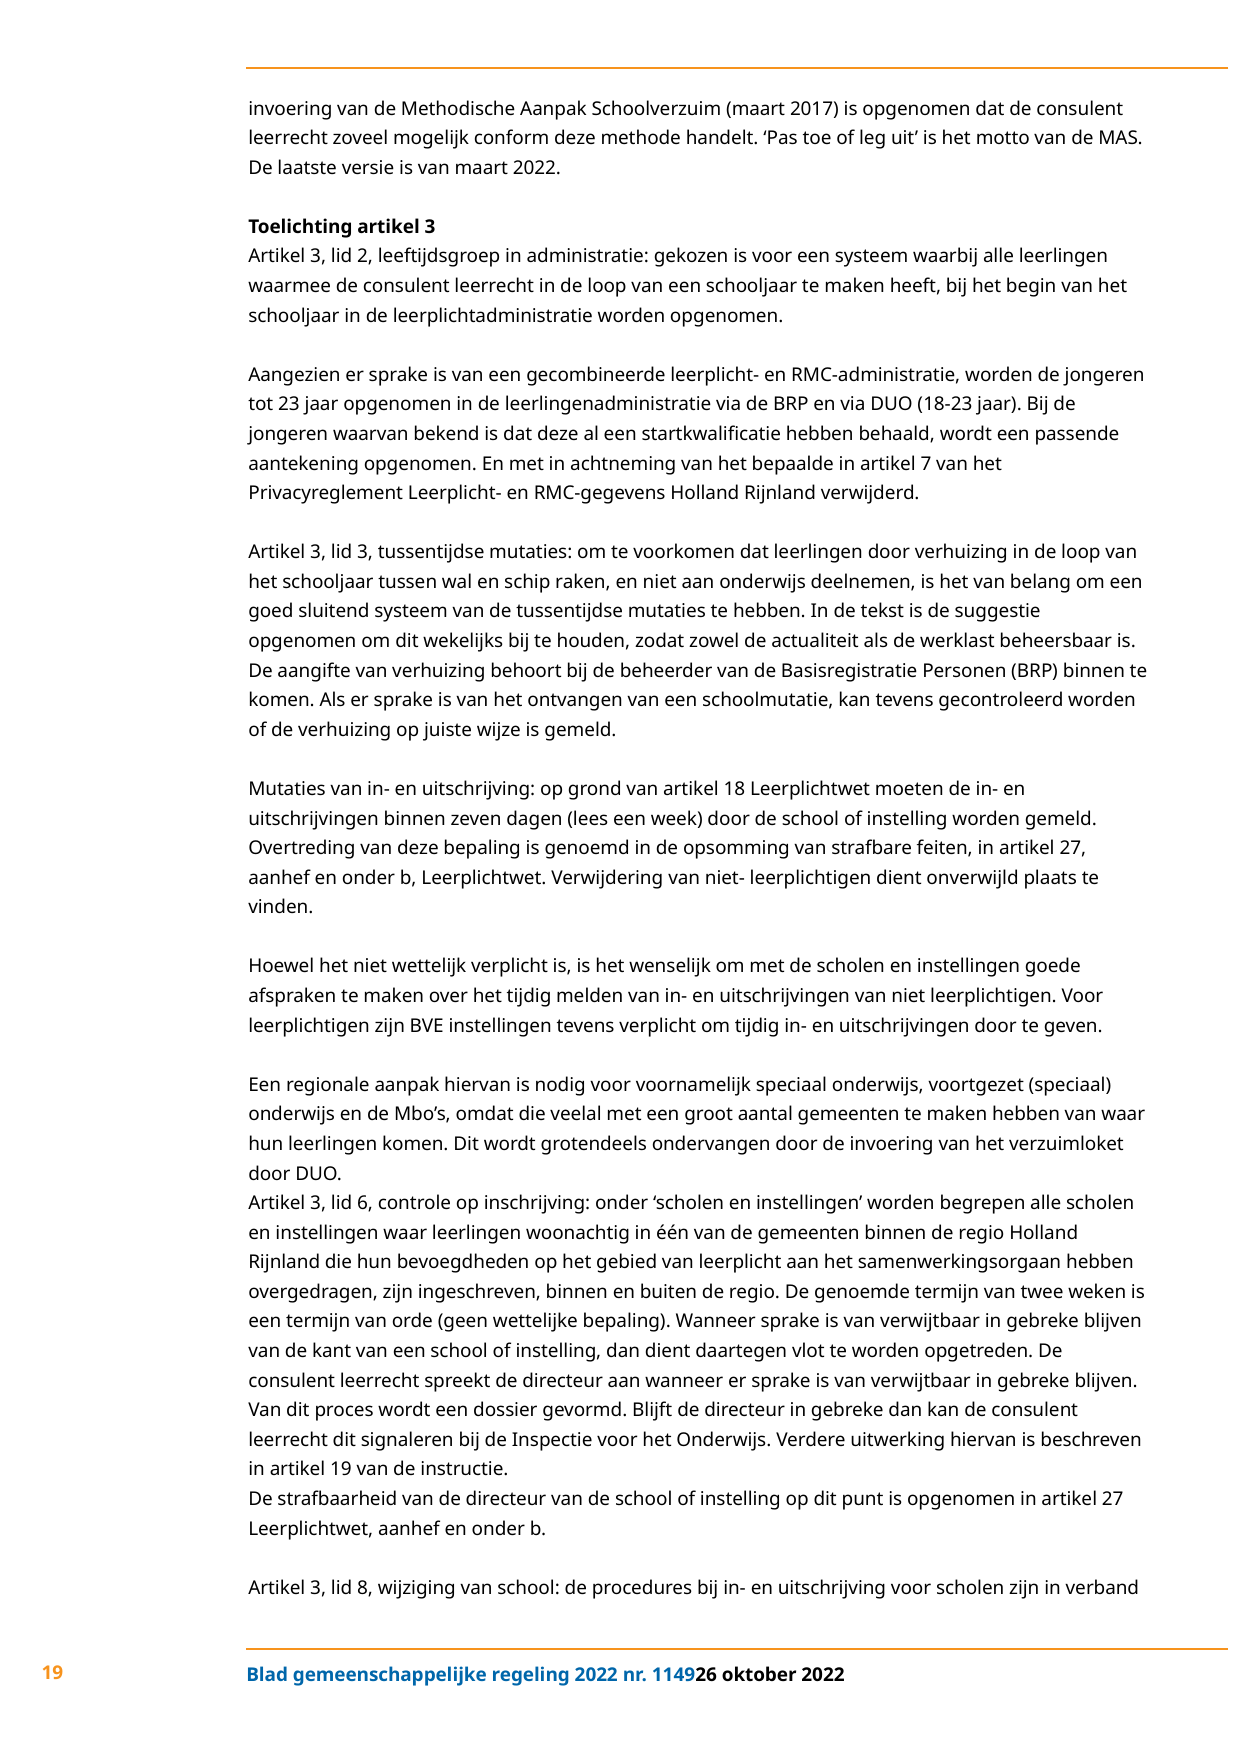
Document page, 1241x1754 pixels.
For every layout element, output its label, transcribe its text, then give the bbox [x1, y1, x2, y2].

text Toelichting artikel 3 [248, 213, 1152, 239]
picture [41, 47, 231, 172]
text De aangifte van verhuizing behoort bij de beheerder van de Basisregistratie Personen (BRP) binnen te komen. Als er sprake is van het ontvangen van een schoolmutatie, kan tevens gecontroleerd worden of de verhuizing op juiste wijze is gemeld. [248, 657, 1152, 742]
text Artikel 3, lid 8, wijziging van school: de procedures bij in- en uitschrijving voor scholen zijn in verband [248, 1574, 1152, 1600]
text Aangezien er sprake is van een gecombineerde leerplicht- en RMC-administratie, worden de jongeren tot 23 jaar opgenomen in de leerlingenadministratie via de BRP en via DUO (18-23 jaar). Bij de jongeren waarvan bekend is dat deze al een startkwalificatie hebben behaald, wordt een passende aantekening opgenomen. En met in achtneming van het bepaalde in artikel 7 van het Privacyreglement Leerplicht- en RMC-gegevens Holland Rijnland verwijderd. [248, 361, 1152, 505]
text De strafbaarheid van de directeur van de school of instelling op dit punt is opgenomen in artikel 27 Leerplichtwet, aanhef en onder b. [248, 1485, 1152, 1541]
text Artikel 3, lid 2, leeftijdsgroep in administratie: gekozen is voor een systeem waarbij alle leerlingen waarmee de consulent leerrecht in de loop van een schooljaar te maken heeft, bij het begin van het schooljaar in de leerplichtadministratie worden opgenomen. [248, 243, 1152, 328]
text Artikel 3, lid 3, tussentijdse mutaties: om te voorkomen dat leerlingen door verhuizing in de loop van het schooljaar tussen wal en schip raken, en niet aan onderwijs deelnemen, is het van belang om een goed sluitend systeem van de tussentijdse mutaties te hebben. In de tekst is de suggestie opgenomen om dit wekelijks bij te houden, zodat zowel de actualiteit als de werklast beheersbaar is. [248, 538, 1152, 653]
text invoering van de Methodische Aanpak Schoolverzuim (maart 2017) is opgenomen dat de consulent leerrecht zoveel mogelijk conform deze methode handelt. ‘Pas toe of leg uit’ is het motto van de MAS. De laatste versie is van maart 2022. [248, 95, 1152, 180]
text Een regionale aanpak hiervan is nodig voor voornamelijk speciaal onderwijs, voortgezet (speciaal) onderwijs en de Mbo’s, omdat die veelal met een groot aantal gemeenten te maken hebben van waar hun leerlingen komen. Dit wordt grotendeels ondervangen door de invoering van het verzuimloket door DUO. [248, 1071, 1152, 1186]
text Artikel 3, lid 6, controle op inschrijving: onder ‘scholen en instellingen’ worden begrepen alle scholen en instellingen waar leerlingen woonachtig in één van de gemeenten binnen de regio Holland Rijnland die hun bevoegdheden op het gebied van leerplicht aan het samenwerkingsorgaan hebben overgedragen, zijn ingeschreven, binnen en buiten de regio. De genoemde termijn van twee weken is een termijn van orde (geen wettelijke bepaling). Wanneer sprake is van verwijtbaar in gebreke blijven van de kant van een school of instelling, dan dient daartegen vlot te worden opgetreden. De consulent leerrecht spreekt de directeur aan wanneer er sprake is van verwijtbaar in gebreke blijven. Van dit proces wordt een dossier gevormd. Blijft de directeur in gebreke dan kan de consulent leerrecht dit signaleren bij de Inspectie voor het Onderwijs. Verdere uitwerking hiervan is beschreven in artikel 19 van de instructie. [248, 1189, 1152, 1481]
text Hoewel het niet wettelijk verplicht is, is het wenselijk om met de scholen en instellingen goede afspraken te maken over het tijdig melden van in- en uitschrijvingen van niet leerplichtigen. Voor leerplichtigen zijn BVE instellingen tevens verplicht om tijdig in- en uitschrijvingen door te geven. [248, 953, 1152, 1038]
text Mutaties van in- en uitschrijving: op grond van artikel 18 Leerplichtwet moeten de in- en uitschrijvingen binnen zeven dagen (lees een week) door de school of instelling worden gemeld. Overtreding van deze bepaling is genoemd in de opsomming van strafbare feiten, in artikel 27, aanhef en onder b, Leerplichtwet. Verwijdering van niet- leerplichtigen dient onverwijld plaats te vinden. [248, 775, 1152, 919]
